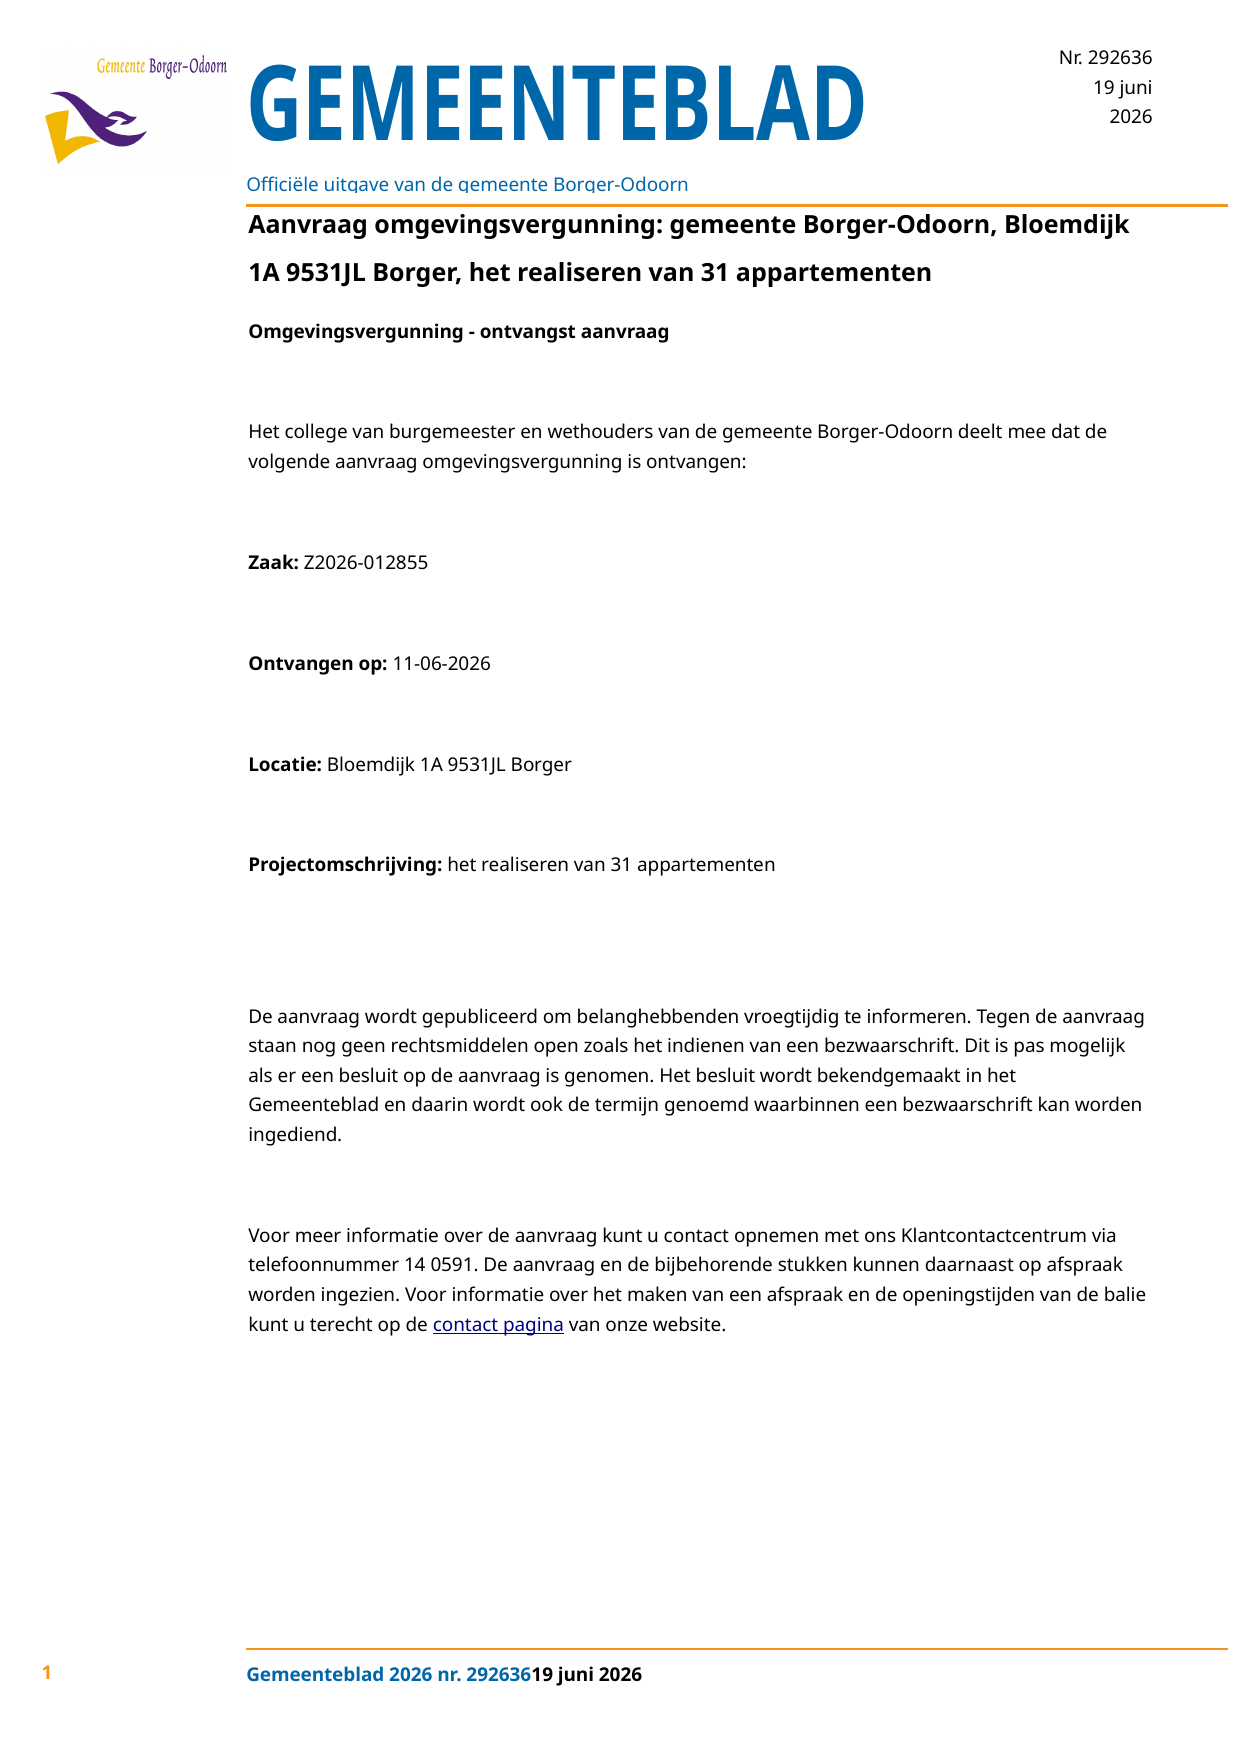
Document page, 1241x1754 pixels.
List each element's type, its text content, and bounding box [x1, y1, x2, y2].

text Locatie: Bloemdijk 1A 9531JL Borger [248, 751, 1152, 777]
text Zaak: Z2026-012855 [248, 549, 1152, 575]
text De aanvraag wordt gepubliceerd om belanghebbenden vroegtijdig te informeren. Tegen de aanvraag staan nog geen rechtsmiddelen open zoals het indienen van een bezwaarschrift. Dit is pas mogelijk als er een besluit op de aanvraag is genomen. Het besluit wordt bekendgemaakt in het Gemeenteblad en daarin wordt ook de termijn genoemd waarbinnen een bezwaarschrift kan worden ingediend. [248, 1003, 1152, 1147]
text Projectomschrijving: het realiseren van 31 appartementen [248, 852, 1152, 877]
picture [41, 47, 231, 172]
text Aanvraag omgevingsvergunning: gemeente Borger-Odoorn, Bloemdijk 1A 9531JL Borger, het realiseren van 31 appartementen [248, 207, 1152, 288]
text Ontvangen op: 11-06-2026 [248, 650, 1152, 676]
text Het college van burgemeester en wethouders van de gemeente Borger-Odoorn deelt mee dat de volgende aanvraag omgevingsvergunning is ontvangen: [248, 419, 1152, 474]
text Omgevingsvergunning - ontvangst aanvraag [248, 318, 1152, 344]
text Voor meer informatie over de aanvraag kunt u contact opnemen met ons Klantcontactcentrum via telefoonnummer 14 0591. De aanvraag en de bijbehorende stukken kunnen daarnaast op afspraak worden ingezien. Voor informatie over het maken van een afspraak en de openingstijden van de balie kunt u terecht op de contact pagina van onze website. [248, 1222, 1152, 1337]
